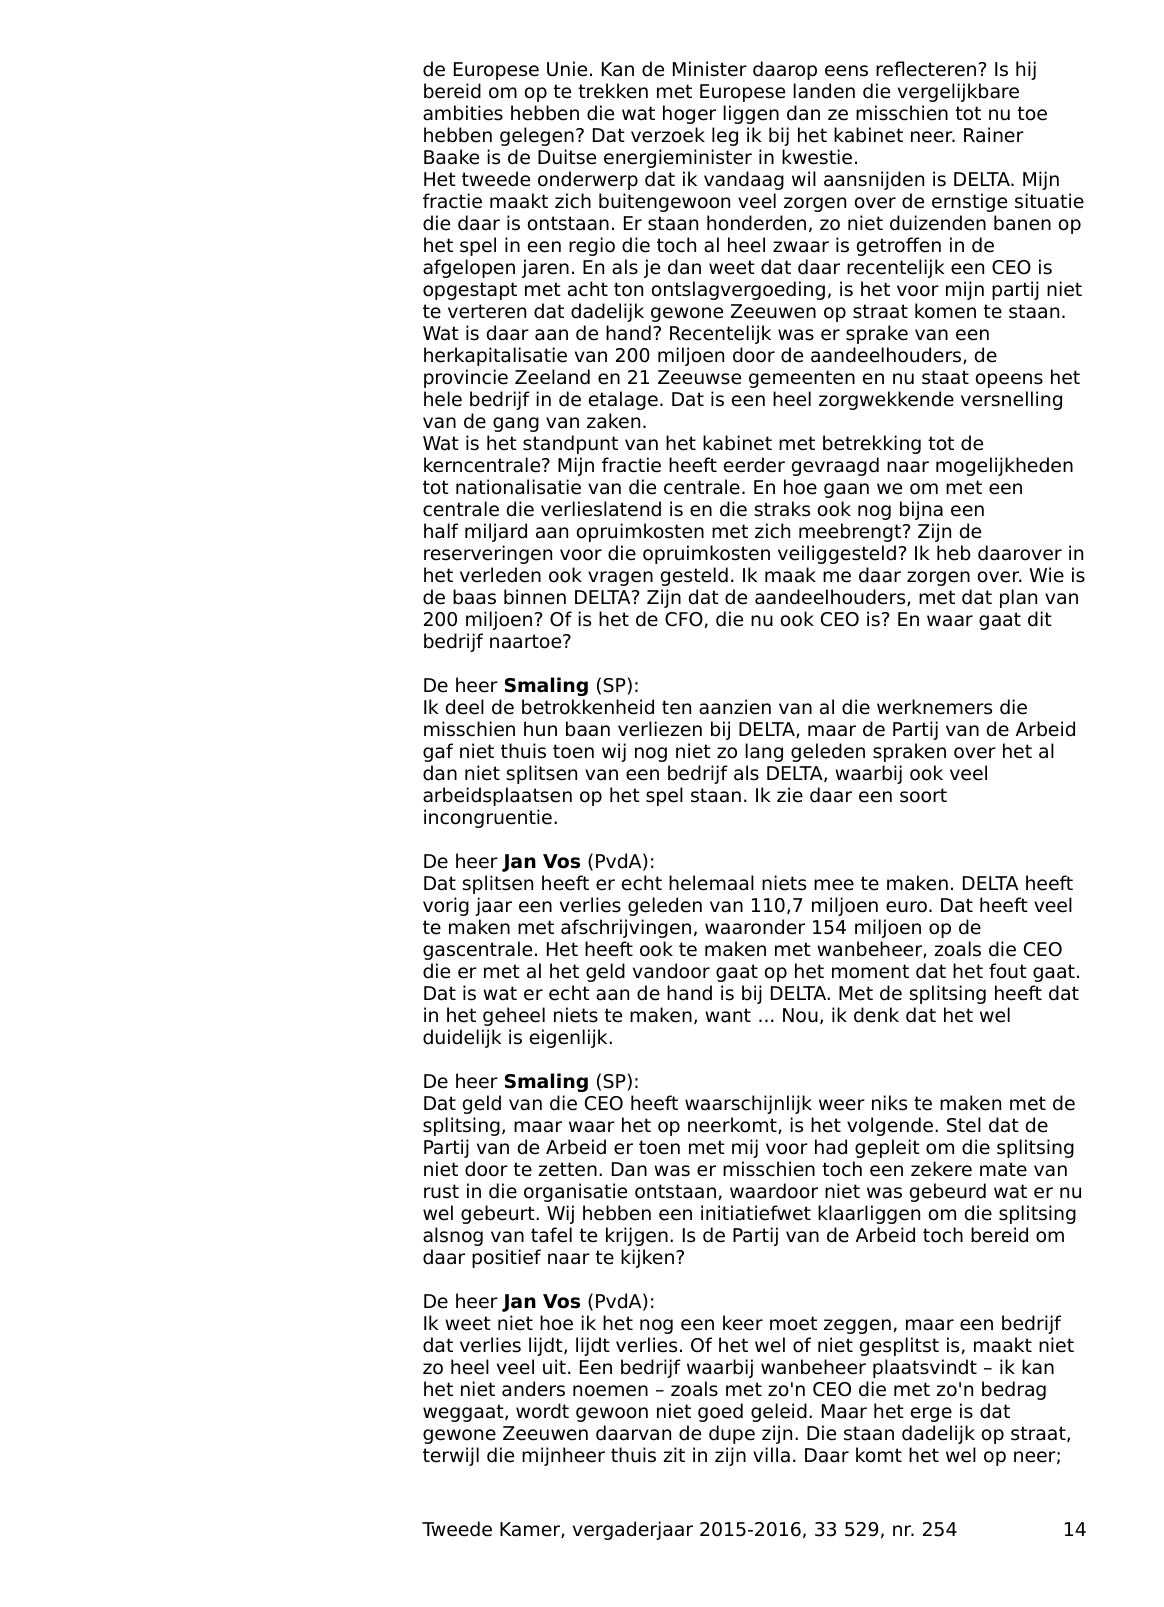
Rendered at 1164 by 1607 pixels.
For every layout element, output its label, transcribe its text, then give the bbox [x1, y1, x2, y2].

text Dat splitsen heeft er echt helemaal niets mee te maken. DELTA heeft vorig jaar een verlies geleden van 110,7 miljoen euro. Dat heeft veel te maken met afschrijvingen, waaronder 154 miljoen op de gascentrale. Het heeft ook te maken met wanbeheer, zoals die CEO die er met al het geld vandoor gaat op het moment dat het fout gaat. Dat is wat er echt aan de hand is bij DELTA. Met de splitsing heeft dat in het geheel niets te maken, want ... Nou, ik denk dat het wel duidelijk is eigenlijk. [422, 873, 1087, 1048]
text Het tweede onderwerp dat ik vandaag wil aansnijden is DELTA. Mijn fractie maakt zich buitengewoon veel zorgen over de ernstige situatie die daar is ontstaan. Er staan honderden, zo niet duizenden banen op het spel in een regio die toch al heel zwaar is getroffen in de afgelopen jaren. En als je dan weet dat daar recentelijk een CEO is opgestapt met acht ton ontslagvergoeding, is het voor mijn partij niet te verteren dat dadelijk gewone Zeeuwen op straat komen te staan. Wat is daar aan de hand? Recentelijk was er sprake van een herkapitalisatie van 200 miljoen door de aandeelhouders, de provincie Zeeland en 21 Zeeuwse gemeenten en nu staat opeens het hele bedrijf in de etalage. Dat is een heel zorgwekkende versnelling van de gang van zaken. [422, 169, 1087, 433]
text De heer Smaling (SP): [422, 675, 1087, 697]
text De heer Smaling (SP): [422, 1071, 1087, 1093]
text De heer Jan Vos (PvdA): [422, 1291, 1087, 1313]
text Dat geld van die CEO heeft waarschijnlijk weer niks te maken met de splitsing, maar waar het op neerkomt, is het volgende. Stel dat de Partij van de Arbeid er toen met mij voor had gepleit om die splitsing niet door te zetten. Dan was er misschien toch een zekere mate van rust in die organisatie ontstaan, waardoor niet was gebeurd wat er nu wel gebeurt. Wij hebben een initiatiefwet klaarliggen om die splitsing alsnog van tafel te krijgen. Is de Partij van de Arbeid toch bereid om daar positief naar te kijken? [422, 1093, 1087, 1268]
text Ik deel de betrokkenheid ten aanzien van al die werknemers die misschien hun baan verliezen bij DELTA, maar de Partij van de Arbeid gaf niet thuis toen wij nog niet zo lang geleden spraken over het al dan niet splitsen van een bedrijf als DELTA, waarbij ook veel arbeidsplaatsen op het spel staan. Ik zie daar een soort incongruentie. [422, 697, 1087, 828]
text De heer Jan Vos (PvdA): [422, 851, 1087, 873]
text Wat is het standpunt van het kabinet met betrekking tot de kerncentrale? Mijn fractie heeft eerder gevraagd naar mogelijkheden tot nationalisatie van die centrale. En hoe gaan we om met een centrale die verlieslatend is en die straks ook nog bijna een half miljard aan opruimkosten met zich meebrengt? Zijn de reserveringen voor die opruimkosten veiliggesteld? Ik heb daarover in het verleden ook vragen gesteld. Ik maak me daar zorgen over. Wie is de baas binnen DELTA? Zijn dat de aandeelhouders, met dat plan van 200 miljoen? Of is het de CFO, die nu ook CEO is? En waar gaat dit bedrijf naartoe? [422, 433, 1087, 652]
text Ik weet niet hoe ik het nog een keer moet zeggen, maar een bedrijf dat verlies lijdt, lijdt verlies. Of het wel of niet gesplitst is, maakt niet zo heel veel uit. Een bedrijf waarbij wanbeheer plaatsvindt – ik kan het niet anders noemen – zoals met zo'n CEO die met zo'n bedrag weggaat, wordt gewoon niet goed geleid. Maar het erge is dat gewone Zeeuwen daarvan de dupe zijn. Die staan dadelijk op straat, terwijl die mijnheer thuis zit in zijn villa. Daar komt het wel op neer; [422, 1313, 1087, 1467]
text de Europese Unie. Kan de Minister daarop eens reflecteren? Is hij bereid om op te trekken met Europese landen die vergelijkbare ambities hebben die wat hoger liggen dan ze misschien tot nu toe hebben gelegen? Dat verzoek leg ik bij het kabinet neer. Rainer Baake is de Duitse energieminister in kwestie. [422, 59, 1087, 169]
